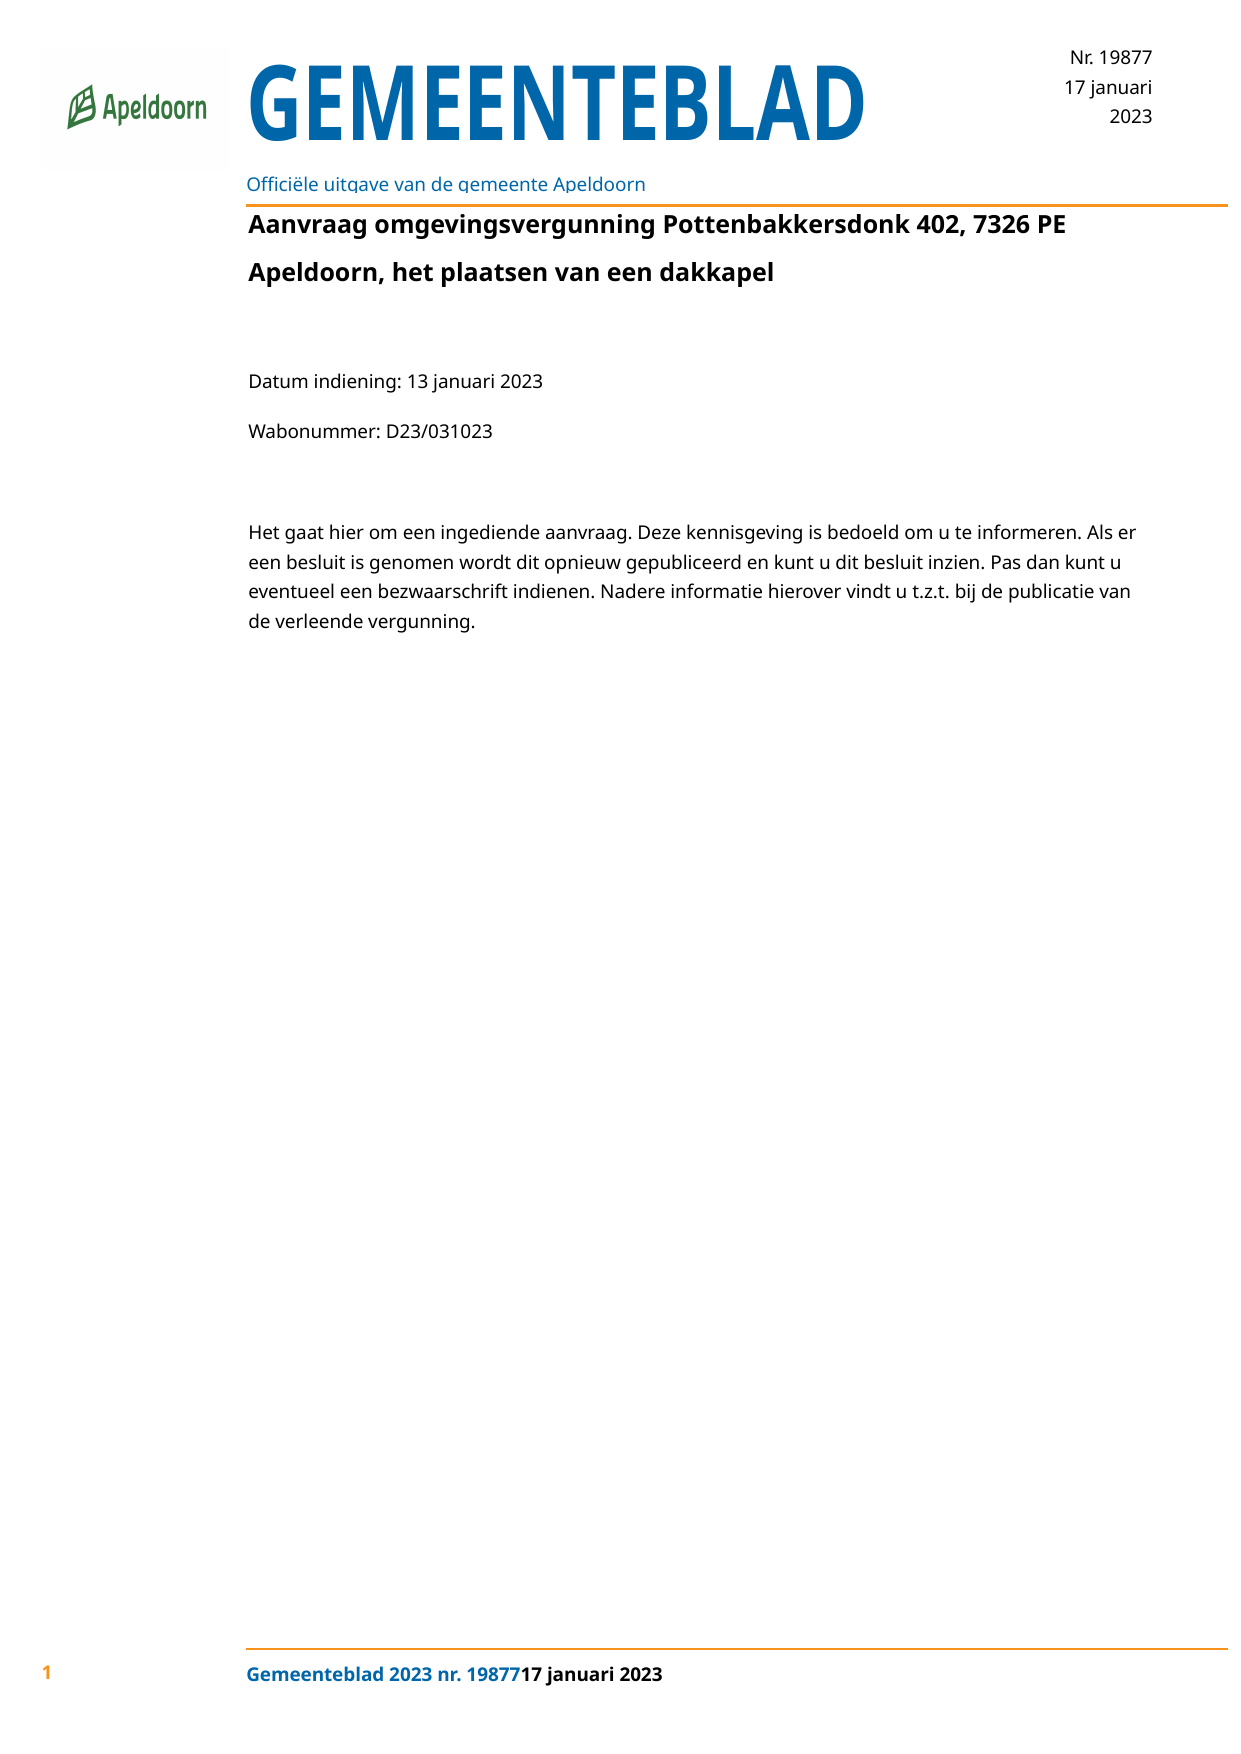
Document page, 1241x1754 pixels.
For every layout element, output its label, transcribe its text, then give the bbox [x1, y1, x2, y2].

text Het gaat hier om een ingediende aanvraag. Deze kennisgeving is bedoeld om u te informeren. Als er een besluit is genomen wordt dit opnieuw gepubliceerd en kunt u dit besluit inzien. Pas dan kunt u eventueel een bezwaarschrift indienen. Nadere informatie hierover vindt u t.z.t. bij de publicatie van de verleende vergunning. [248, 519, 1152, 634]
text Wabonummer: D23/031023 [248, 419, 1152, 444]
picture [41, 47, 231, 172]
text Aanvraag omgevingsvergunning Pottenbakkersdonk 402, 7326 PE Apeldoorn, het plaatsen van een dakkapel [248, 207, 1152, 288]
text Datum indiening: 13 januari 2023 [248, 368, 1152, 394]
